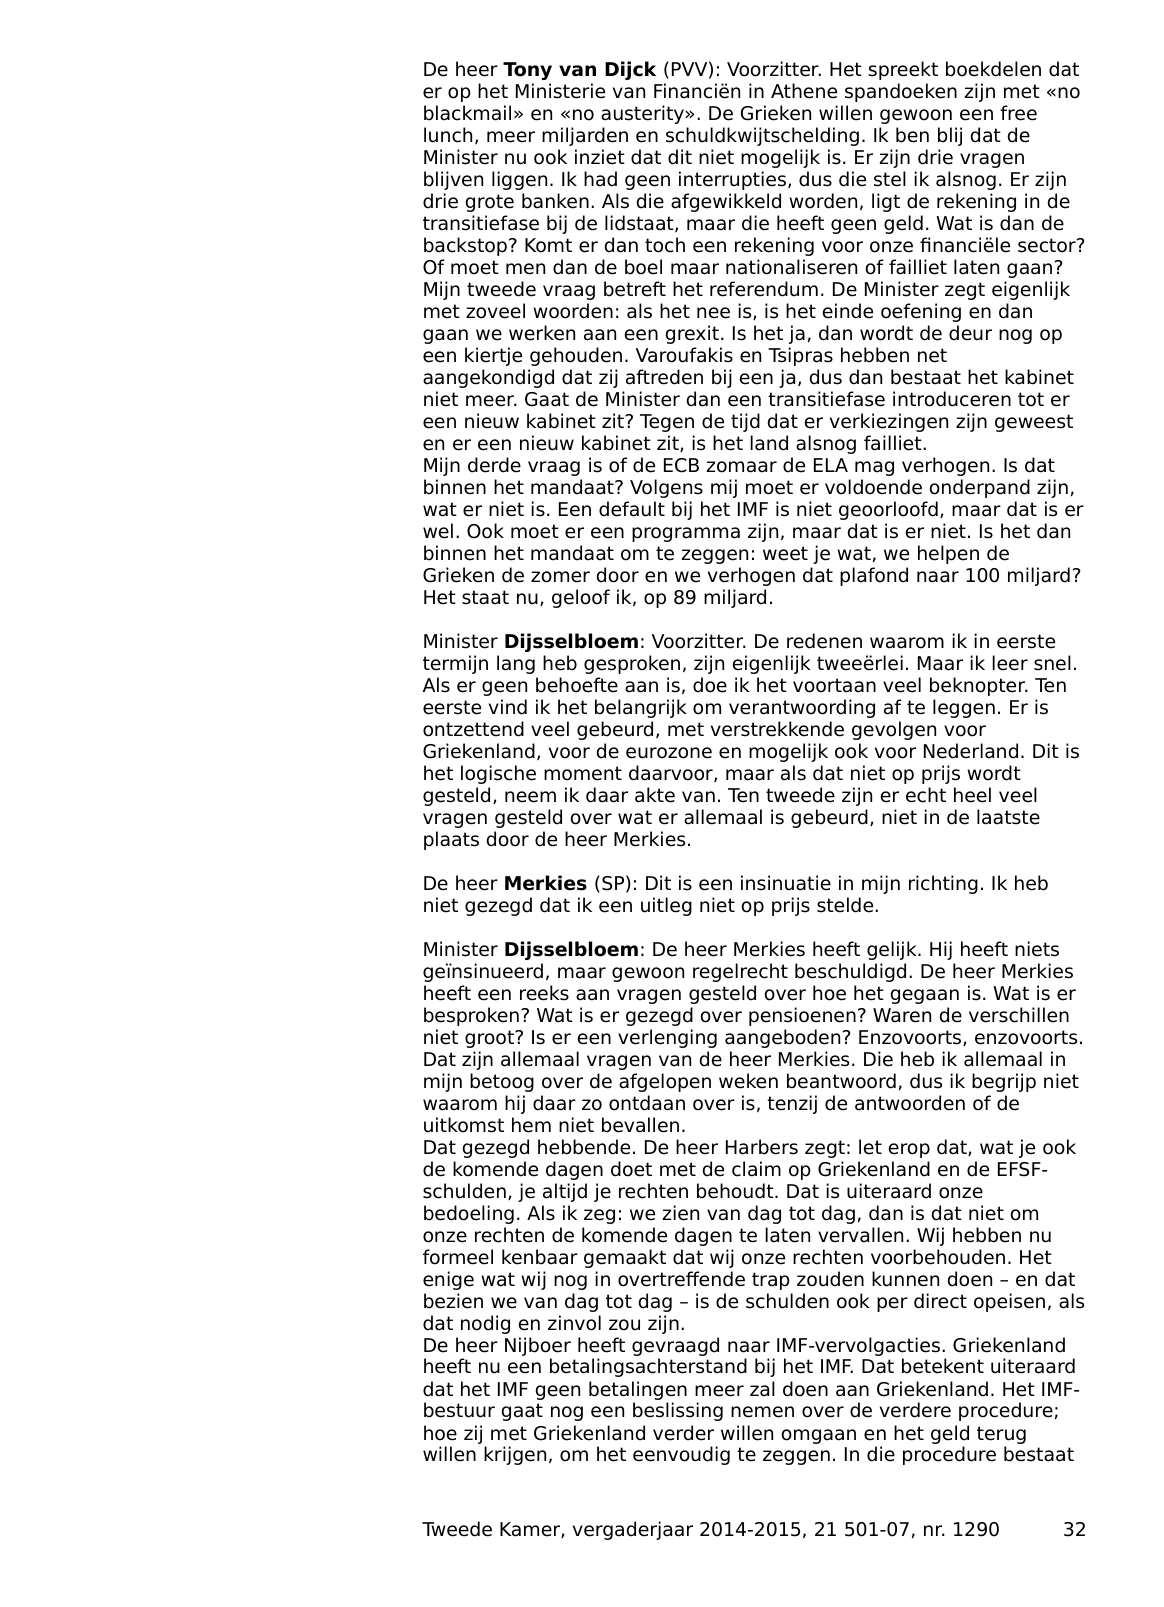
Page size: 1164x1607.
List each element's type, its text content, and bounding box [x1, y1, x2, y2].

text De heer Nijboer heeft gevraagd naar IMF-vervolgacties. Griekenland heeft nu een betalingsachterstand bij het IMF. Dat betekent uiteraard dat het IMF geen betalingen meer zal doen aan Griekenland. Het IMF-bestuur gaat nog een beslissing nemen over de verdere procedure; hoe zij met Griekenland verder willen omgaan en het geld terug willen krijgen, om het eenvoudig te zeggen. In die procedure bestaat [422, 1334, 1087, 1466]
text Minister Dijsselbloem: De heer Merkies heeft gelijk. Hij heeft niets geïnsinueerd, maar gewoon regelrecht beschuldigd. De heer Merkies heeft een reeks aan vragen gesteld over hoe het gegaan is. Wat is er besproken? Wat is er gezegd over pensioenen? Waren de verschillen niet groot? Is er een verlenging aangeboden? Enzovoorts, enzovoorts. Dat zijn allemaal vragen van de heer Merkies. Die heb ik allemaal in mijn betoog over de afgelopen weken beantwoord, dus ik begrijp niet waarom hij daar zo ontdaan over is, tenzij de antwoorden of de uitkomst hem niet bevallen. [422, 939, 1087, 1137]
text De heer Tony van Dijck (PVV): Voorzitter. Het spreekt boekdelen dat er op het Ministerie van Financiën in Athene spandoeken zijn met «no blackmail» en «no austerity». De Grieken willen gewoon een free lunch, meer miljarden en schuldkwijtschelding. Ik ben blij dat de Minister nu ook inziet dat dit niet mogelijk is. Er zijn drie vragen blijven liggen. Ik had geen interrupties, dus die stel ik alsnog. Er zijn drie grote banken. Als die afgewikkeld worden, ligt de rekening in de transitiefase bij de lidstaat, maar die heeft geen geld. Wat is dan de backstop? Komt er dan toch een rekening voor onze financiële sector? Of moet men dan de boel maar nationaliseren of failliet laten gaan? [422, 59, 1087, 279]
text Dat gezegd hebbende. De heer Harbers zegt: let erop dat, wat je ook de komende dagen doet met de claim op Griekenland en de EFSF-schulden, je altijd je rechten behoudt. Dat is uiteraard onze bedoeling. Als ik zeg: we zien van dag tot dag, dan is dat niet om onze rechten de komende dagen te laten vervallen. Wij hebben nu formeel kenbaar gemaakt dat wij onze rechten voorbehouden. Het enige wat wij nog in overtreffende trap zouden kunnen doen – en dat bezien we van dag tot dag – is de schulden ook per direct opeisen, als dat nodig en zinvol zou zijn. [422, 1137, 1087, 1334]
text Mijn tweede vraag betreft het referendum. De Minister zegt eigenlijk met zoveel woorden: als het nee is, is het einde oefening en dan gaan we werken aan een grexit. Is het ja, dan wordt de deur nog op een kiertje gehouden. Varoufakis en Tsipras hebben net aangekondigd dat zij aftreden bij een ja, dus dan bestaat het kabinet niet meer. Gaat de Minister dan een transitiefase introduceren tot er een nieuw kabinet zit? Tegen de tijd dat er verkiezingen zijn geweest en er een nieuw kabinet zit, is het land alsnog failliet. [422, 279, 1087, 455]
text Mijn derde vraag is of de ECB zomaar de ELA mag verhogen. Is dat binnen het mandaat? Volgens mij moet er voldoende onderpand zijn, wat er niet is. Een default bij het IMF is niet geoorloofd, maar dat is er wel. Ook moet er een programma zijn, maar dat is er niet. Is het dan binnen het mandaat om te zeggen: weet je wat, we helpen de Grieken de zomer door en we verhogen dat plafond naar 100 miljard? Het staat nu, geloof ik, op 89 miljard. [422, 455, 1087, 608]
text De heer Merkies (SP): Dit is een insinuatie in mijn richting. Ik heb niet gezegd dat ik een uitleg niet op prijs stelde. [422, 873, 1087, 917]
text Minister Dijsselbloem: Voorzitter. De redenen waarom ik in eerste termijn lang heb gesproken, zijn eigenlijk tweeërlei. Maar ik leer snel. Als er geen behoefte aan is, doe ik het voortaan veel beknopter. Ten eerste vind ik het belangrijk om verantwoording af te leggen. Er is ontzettend veel gebeurd, met verstrekkende gevolgen voor Griekenland, voor de eurozone en mogelijk ook voor Nederland. Dit is het logische moment daarvoor, maar als dat niet op prijs wordt gesteld, neem ik daar akte van. Ten tweede zijn er echt heel veel vragen gesteld over wat er allemaal is gebeurd, niet in de laatste plaats door de heer Merkies. [422, 631, 1087, 851]
